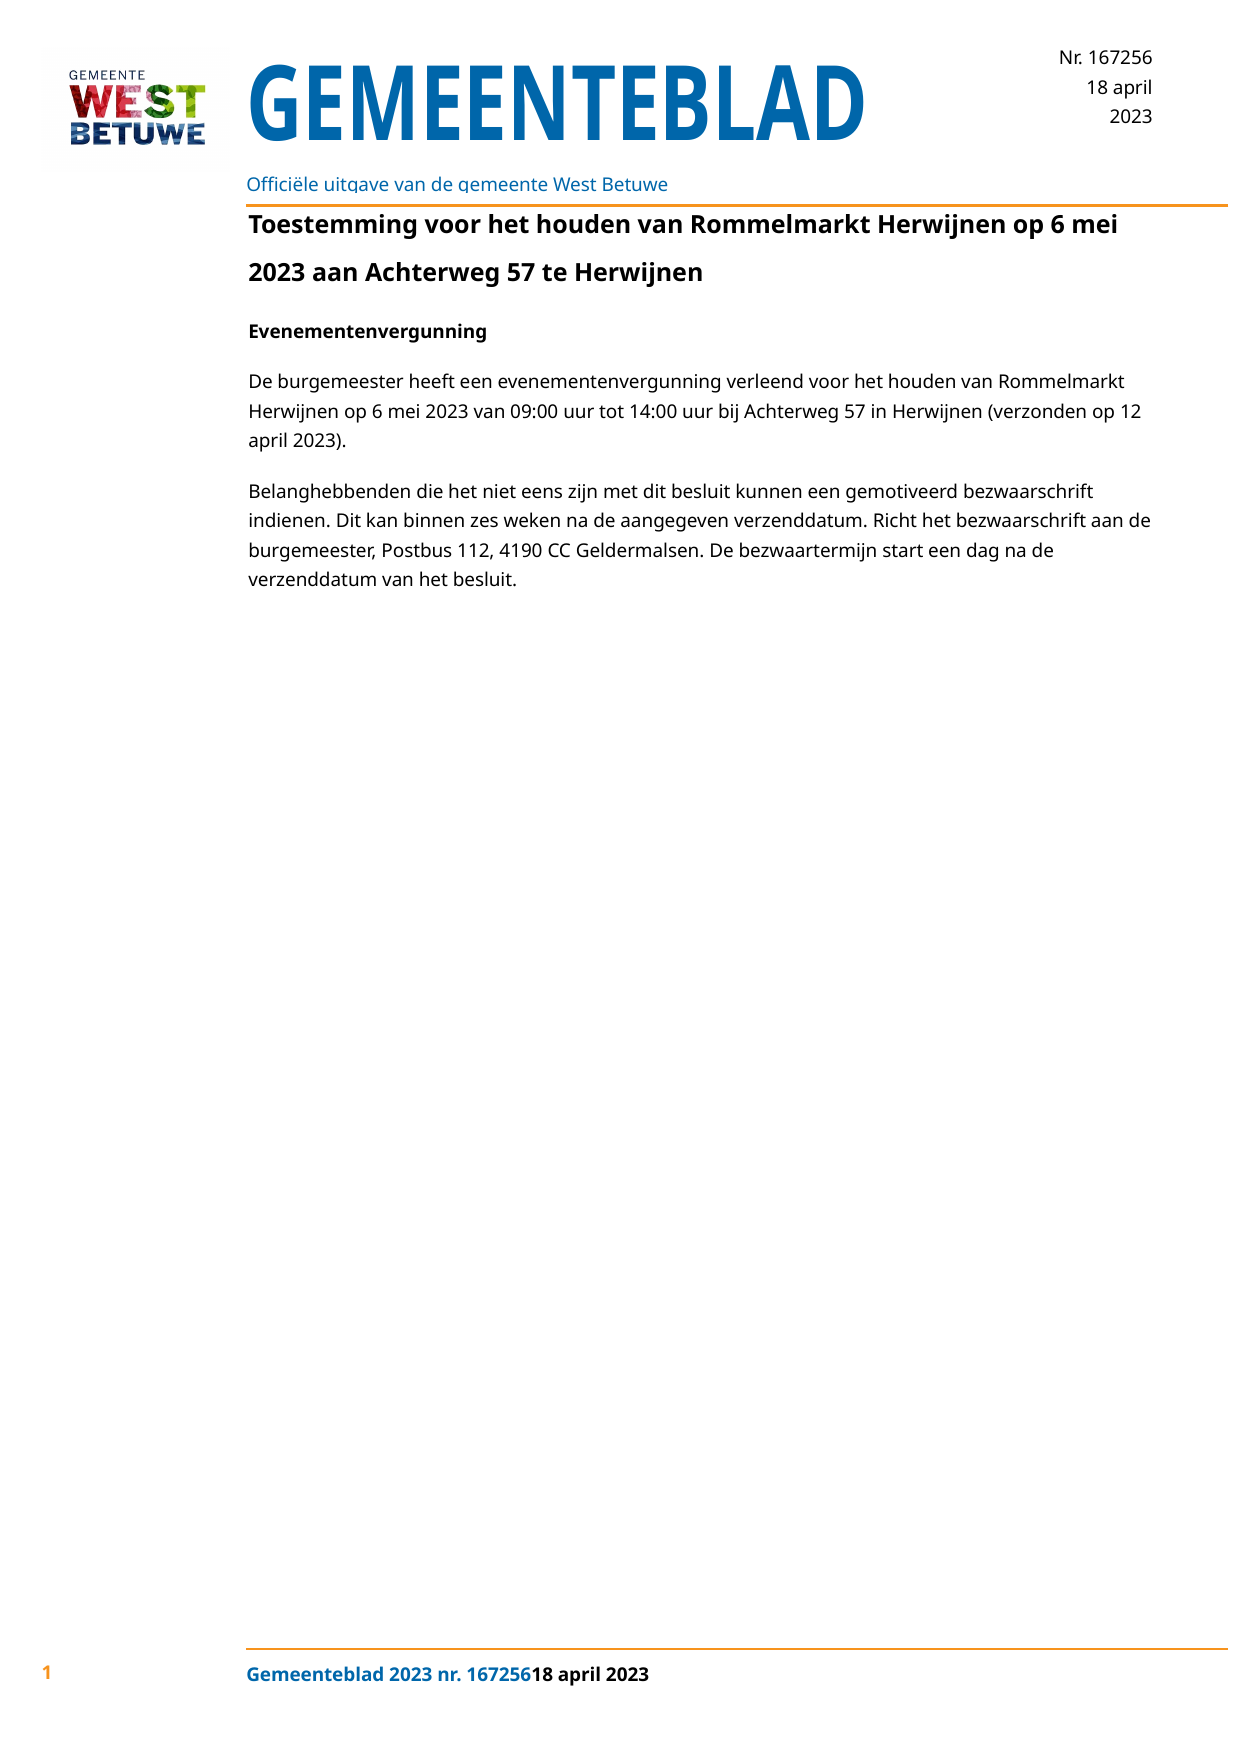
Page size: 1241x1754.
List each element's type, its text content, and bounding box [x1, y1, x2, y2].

text De burgemeester heeft een evenementenvergunning verleend voor het houden van Rommelmarkt Herwijnen op 6 mei 2023 van 09:00 uur tot 14:00 uur bij Achterweg 57 in Herwijnen (verzonden op 12 april 2023). [248, 368, 1152, 453]
text Toestemming voor het houden van Rommelmarkt Herwijnen op 6 mei 2023 aan Achterweg 57 te Herwijnen [248, 207, 1152, 288]
picture [41, 47, 231, 172]
text Evenementenvergunning [248, 318, 1152, 344]
text Belanghebbenden die het niet eens zijn met dit besluit kunnen een gemotiveerd bezwaarschrift indienen. Dit kan binnen zes weken na de aangegeven verzenddatum. Richt het bezwaarschrift aan de burgemeester, Postbus 112, 4190 CC Geldermalsen. De bezwaartermijn start een dag na de verzenddatum van het besluit. [248, 478, 1152, 592]
